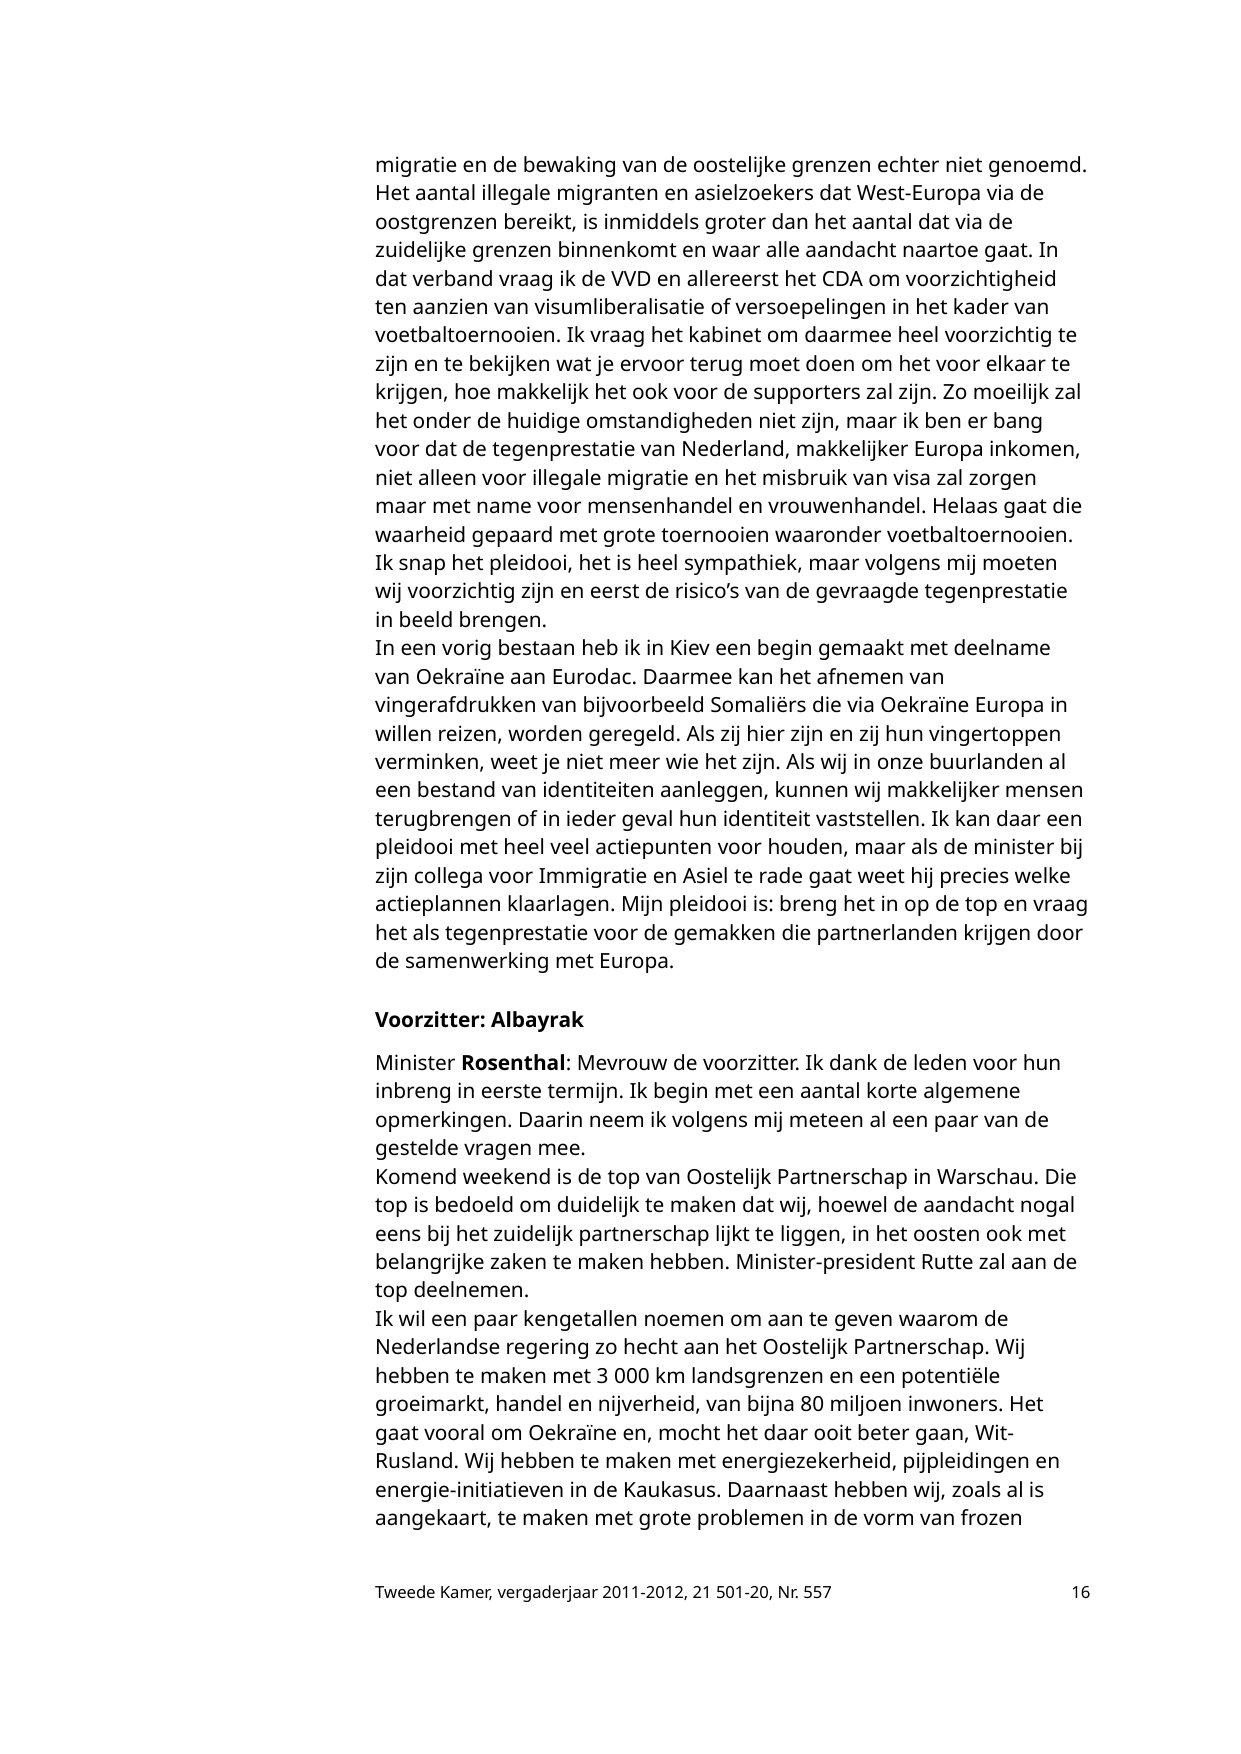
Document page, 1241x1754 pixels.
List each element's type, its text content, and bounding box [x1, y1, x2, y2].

text Ik wil een paar kengetallen noemen om aan te geven waarom de Nederlandse regering zo hecht aan het Oostelijk Partnerschap. Wij hebben te maken met 3 000 km landsgrenzen en een potentiële groeimarkt, handel en nijverheid, van bijna 80 miljoen inwoners. Het gaat vooral om Oekraïne en, mocht het daar ooit beter gaan, Wit-Rusland. Wij hebben te maken met energiezekerheid, pijpleidingen en energie-initiatieven in de Kaukasus. Daarnaast hebben wij, zoals al is aangekaart, te maken met grote problemen in de vorm van frozen [375, 1304, 1090, 1532]
text In een vorig bestaan heb ik in Kiev een begin gemaakt met deelname van Oekraïne aan Eurodac. Daarmee kan het afnemen van vingerafdrukken van bijvoorbeeld Somaliërs die via Oekraïne Europa in willen reizen, worden geregeld. Als zij hier zijn en zij hun vingertoppen verminken, weet je niet meer wie het zijn. Als wij in onze buurlanden al een bestand van identiteiten aanleggen, kunnen wij makkelijker mensen terugbrengen of in ieder geval hun identiteit vaststellen. Ik kan daar een pleidooi met heel veel actiepunten voor houden, maar als de minister bij zijn collega voor Immigratie en Asiel te rade gaat weet hij precies welke actieplannen klaarlagen. Mijn pleidooi is: breng het in op de top en vraag het als tegenprestatie voor de gemakken die partnerlanden krijgen door de samenwerking met Europa. [375, 633, 1090, 975]
text Minister Rosenthal: Mevrouw de voorzitter. Ik dank de leden voor hun inbreng in eerste termijn. Ik begin met een aantal korte algemene opmerkingen. Daarin neem ik volgens mij meteen al een paar van de gestelde vragen mee. [375, 1048, 1090, 1162]
text migratie en de bewaking van de oostelijke grenzen echter niet genoemd. Het aantal illegale migranten en asielzoekers dat West-Europa via de oostgrenzen bereikt, is inmiddels groter dan het aantal dat via de zuidelijke grenzen binnenkomt en waar alle aandacht naartoe gaat. In dat verband vraag ik de VVD en allereerst het CDA om voorzichtigheid ten aanzien van visumliberalisatie of versoepelingen in het kader van voetbaltoernooien. Ik vraag het kabinet om daarmee heel voorzichtig te zijn en te bekijken wat je ervoor terug moet doen om het voor elkaar te krijgen, hoe makkelijk het ook voor de supporters zal zijn. Zo moeilijk zal het onder de huidige omstandigheden niet zijn, maar ik ben er bang voor dat de tegenprestatie van Nederland, makkelijker Europa inkomen, niet alleen voor illegale migratie en het misbruik van visa zal zorgen maar met name voor mensenhandel en vrouwenhandel. Helaas gaat die waarheid gepaard met grote toernooien waaronder voetbaltoernooien. Ik snap het pleidooi, het is heel sympathiek, maar volgens mij moeten wij voorzichtig zijn en eerst de risico’s van de gevraagde tegenprestatie in beeld brengen. [375, 150, 1090, 633]
text Komend weekend is de top van Oostelijk Partnerschap in Warschau. Die top is bedoeld om duidelijk te maken dat wij, hoewel de aandacht nogal eens bij het zuidelijk partnerschap lijkt te liggen, in het oosten ook met belangrijke zaken te maken hebben. Minister-president Rutte zal aan de top deelnemen. [375, 1162, 1090, 1304]
text Voorzitter: Albayrak [375, 1005, 1090, 1033]
